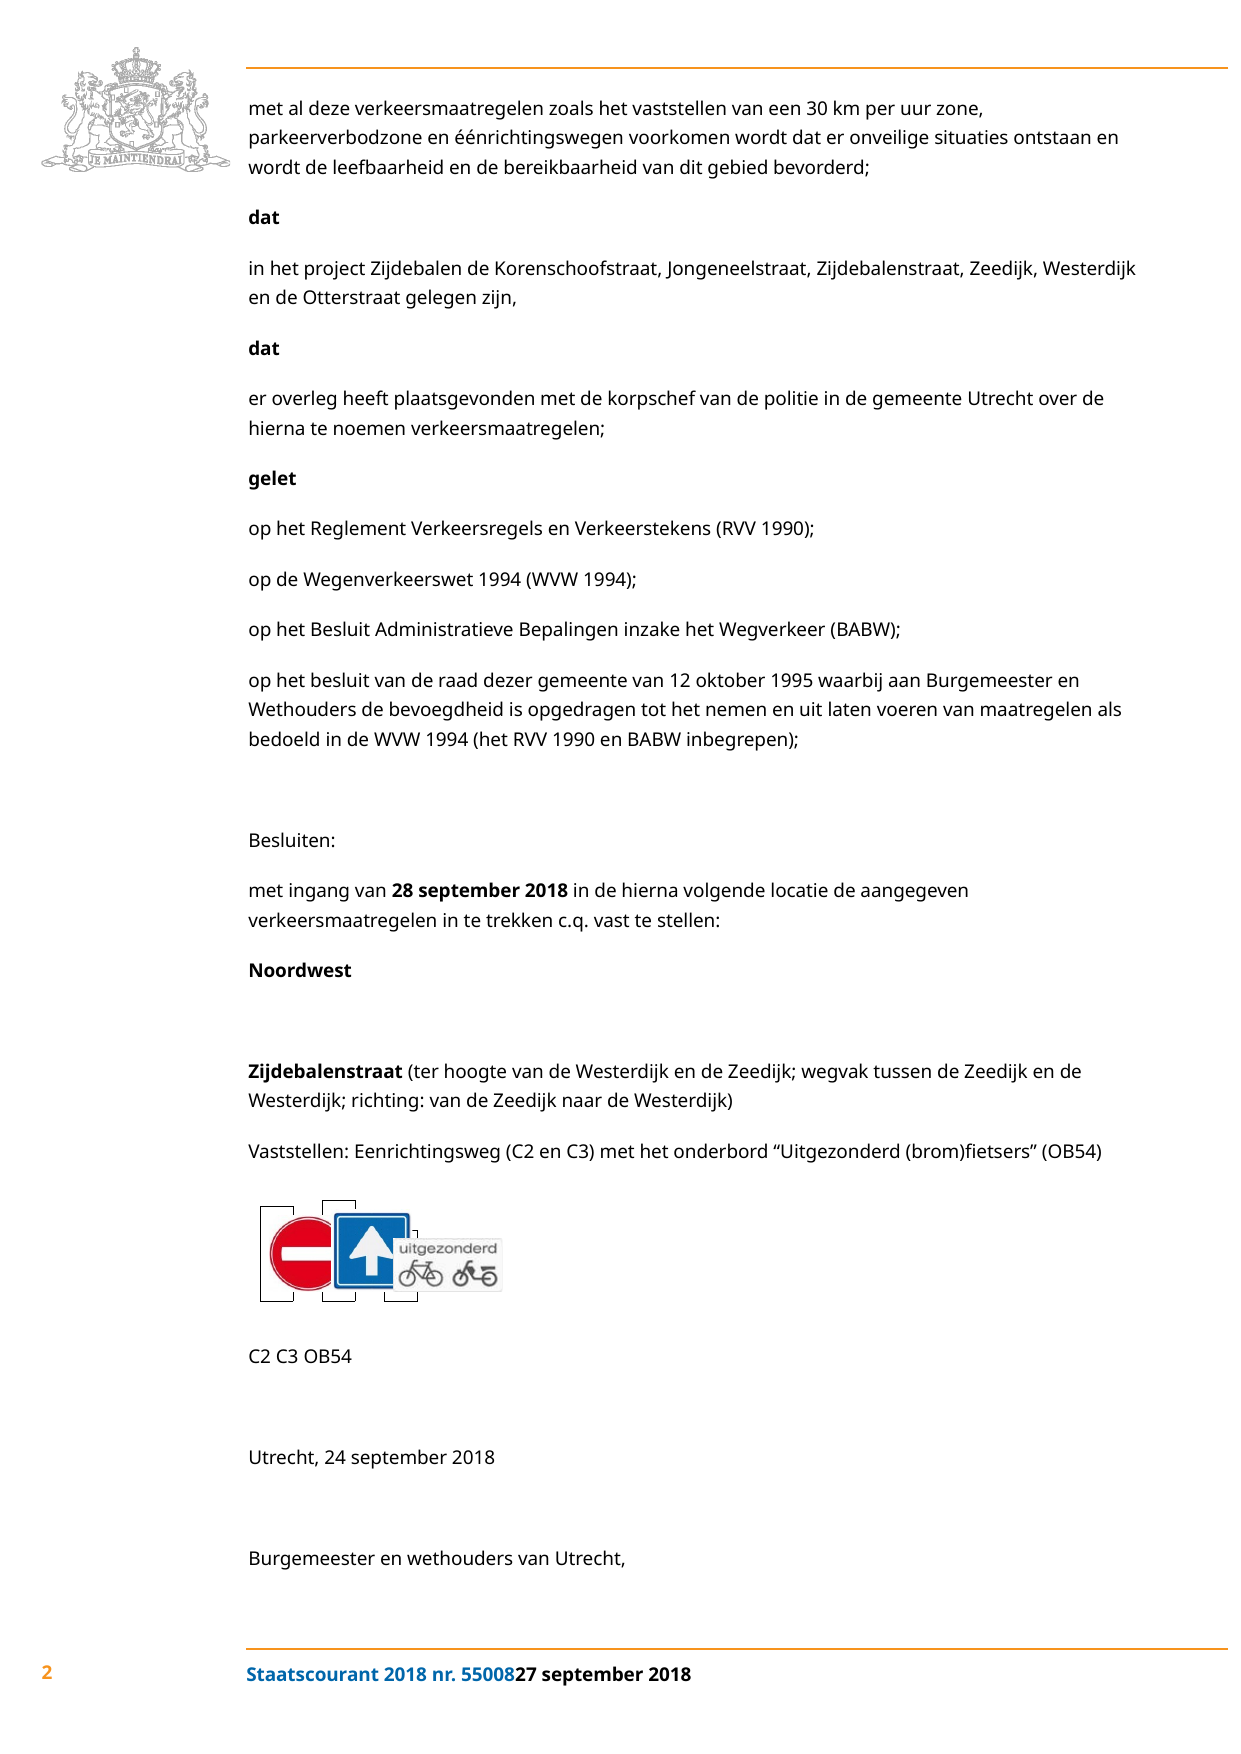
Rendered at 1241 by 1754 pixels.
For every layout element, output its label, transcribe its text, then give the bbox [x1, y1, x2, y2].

text in het project Zijdebalen de Korenschoofstraat, Jongeneelstraat, Zijdebalenstraat, Zeedijk, Westerdijk en de Otterstraat gelegen zijn, [248, 255, 1152, 310]
text Burgemeester en wethouders van Utrecht, [248, 1545, 1152, 1571]
text dat [248, 204, 1152, 230]
text dat [248, 335, 1152, 361]
text op het Besluit Administratieve Bepalingen inzake het Wegverkeer (BABW); [248, 616, 1152, 642]
text op het Reglement Verkeersregels en Verkeerstekens (RVV 1990); [248, 516, 1152, 541]
picture [41, 47, 231, 172]
text op het besluit van de raad dezer gemeente van 12 oktober 1995 waarbij aan Burgemeester en Wethouders de bevoegdheid is opgedragen tot het nemen en uit laten voeren van maatregelen als bedoeld in de WVW 1994 (het RVV 1990 en BABW inbegrepen); [248, 667, 1152, 752]
text Noordwest [248, 957, 1152, 983]
text Besluiten: [248, 827, 1152, 853]
text C2 C3 OB54 [248, 1343, 1152, 1369]
text er overleg heeft plaatsgevonden met de korpschef van de politie in de gemeente Utrecht over de hierna te noemen verkeersmaatregelen; [248, 385, 1152, 441]
text gelet [248, 465, 1152, 491]
text Vaststellen: Eenrichtingsweg (C2 en C3) met het onderbord “Uitgezonderd (brom)fietsers” (OB54) [248, 1138, 1152, 1164]
text Zijdebalenstraat (ter hoogte van de Westerdijk en de Zeedijk; wegvak tussen de Zeedijk en de Westerdijk; richting: van de Zeedijk naar de Westerdijk) [248, 1058, 1152, 1113]
picture [268, 1209, 503, 1292]
text op de Wegenverkeerswet 1994 (WVW 1994); [248, 566, 1152, 592]
text Utrecht, 24 september 2018 [248, 1444, 1152, 1470]
text met al deze verkeersmaatregelen zoals het vaststellen van een 30 km per uur zone, parkeerverbodzone en éénrichtingswegen voorkomen wordt dat er onveilige situaties ontstaan en wordt de leefbaarheid en de bereikbaarheid van dit gebied bevorderd; [248, 95, 1152, 180]
text met ingang van 28 september 2018 in de hierna volgende locatie de aangegeven verkeersmaatregelen in te trekken c.q. vast te stellen: [248, 877, 1152, 933]
